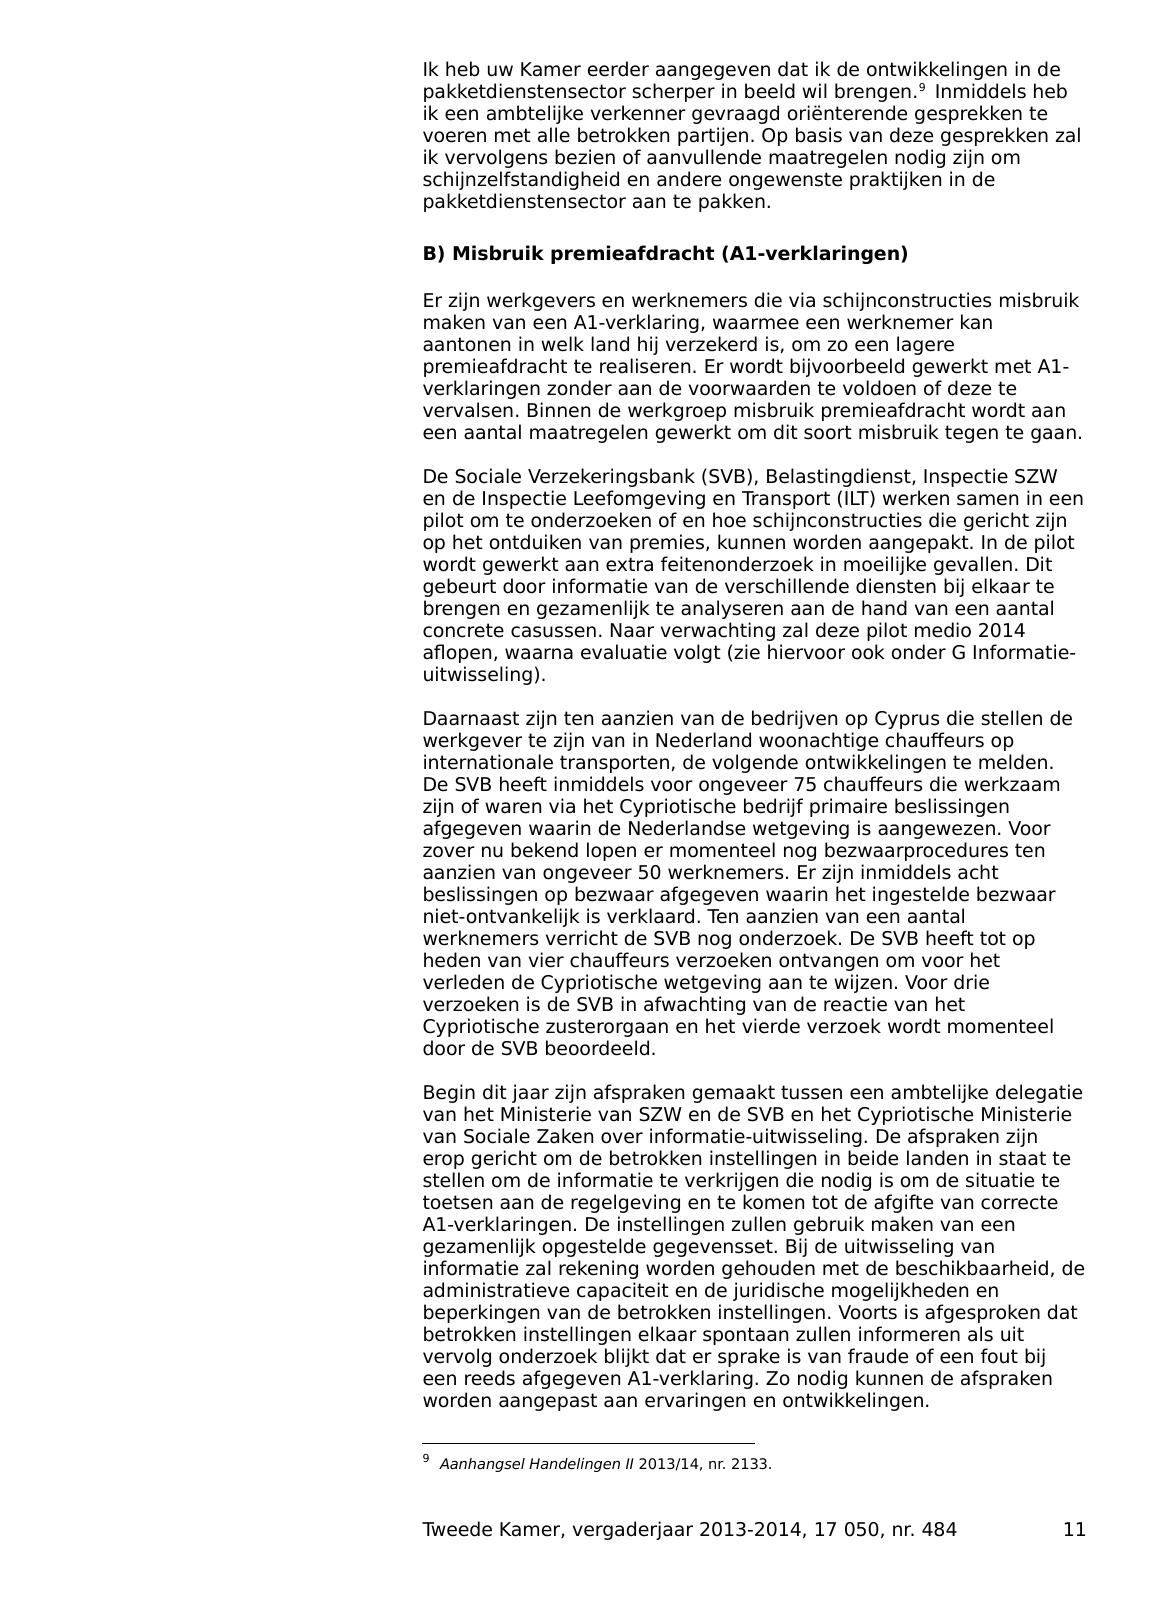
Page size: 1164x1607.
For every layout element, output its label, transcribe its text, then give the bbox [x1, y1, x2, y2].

text De Sociale Verzekeringsbank (SVB), Belastingdienst, Inspectie SZW en de Inspectie Leefomgeving en Transport (ILT) werken samen in een pilot om te onderzoeken of en hoe schijnconstructies die gericht zijn op het ontduiken van premies, kunnen worden aangepakt. In de pilot wordt gewerkt aan extra feitenonderzoek in moeilijke gevallen. Dit gebeurt door informatie van de verschillende diensten bij elkaar te brengen en gezamenlijk te analyseren aan de hand van een aantal concrete casussen. Naar verwachting zal deze pilot medio 2014 aflopen, waarna evaluatie volgt (zie hiervoor ook onder G Informatie-uitwisseling). [422, 466, 1087, 686]
text Begin dit jaar zijn afspraken gemaakt tussen een ambtelijke delegatie van het Ministerie van SZW en de SVB en het Cypriotische Ministerie van Sociale Zaken over informatie-uitwisseling. De afspraken zijn erop gericht om de betrokken instellingen in beide landen in staat te stellen om de informatie te verkrijgen die nodig is om de situatie te toetsen aan de regelgeving en te komen tot de afgifte van correcte A1-verklaringen. De instellingen zullen gebruik maken van een gezamenlijk opgestelde gegevensset. Bij de uitwisseling van informatie zal rekening worden gehouden met de beschikbaarheid, de administratieve capaciteit en de juridische mogelijkheden en beperkingen van de betrokken instellingen. Voorts is afgesproken dat betrokken instellingen elkaar spontaan zullen informeren als uit vervolg onderzoek blijkt dat er sprake is van fraude of een fout bij een reeds afgegeven A1-verklaring. Zo nodig kunnen de afspraken worden aangepast aan ervaringen en ontwikkelingen. [422, 1082, 1087, 1411]
text Aanhangsel Handelingen II 2013/14, nr. 2133. [422, 1452, 1087, 1474]
subtitle B) Misbruik premieafdracht (A1-verklaringen) [422, 243, 1087, 265]
text Ik heb uw Kamer eerder aangegeven dat ik de ontwikkelingen in de pakketdienstensector scherper in beeld wil brengen. Inmiddels heb ik een ambtelijke verkenner gevraagd oriënterende gesprekken te voeren met alle betrokken partijen. Op basis van deze gesprekken zal ik vervolgens bezien of aanvullende maatregelen nodig zijn om schijnzelfstandigheid en andere ongewenste praktijken in de pakketdienstensector aan te pakken. [422, 59, 1087, 213]
text Daarnaast zijn ten aanzien van de bedrijven op Cyprus die stellen de werkgever te zijn van in Nederland woonachtige chauffeurs op internationale transporten, de volgende ontwikkelingen te melden. De SVB heeft inmiddels voor ongeveer 75 chauffeurs die werkzaam zijn of waren via het Cypriotische bedrijf primaire beslissingen afgegeven waarin de Nederlandse wetgeving is aangewezen. Voor zover nu bekend lopen er momenteel nog bezwaarprocedures ten aanzien van ongeveer 50 werknemers. Er zijn inmiddels acht beslissingen op bezwaar afgegeven waarin het ingestelde bezwaar niet-ontvankelijk is verklaard. Ten aanzien van een aantal werknemers verricht de SVB nog onderzoek. De SVB heeft tot op heden van vier chauffeurs verzoeken ontvangen om voor het verleden de Cypriotische wetgeving aan te wijzen. Voor drie verzoeken is de SVB in afwachting van de reactie van het Cypriotische zusterorgaan en het vierde verzoek wordt momenteel door de SVB beoordeeld. [422, 708, 1087, 1059]
text Er zijn werkgevers en werknemers die via schijnconstructies misbruik maken van een A1-verklaring, waarmee een werknemer kan aantonen in welk land hij verzekerd is, om zo een lagere premieafdracht te realiseren. Er wordt bijvoorbeeld gewerkt met A1-verklaringen zonder aan de voorwaarden te voldoen of deze te vervalsen. Binnen de werkgroep misbruik premieafdracht wordt aan een aantal maatregelen gewerkt om dit soort misbruik tegen te gaan. [422, 290, 1087, 444]
